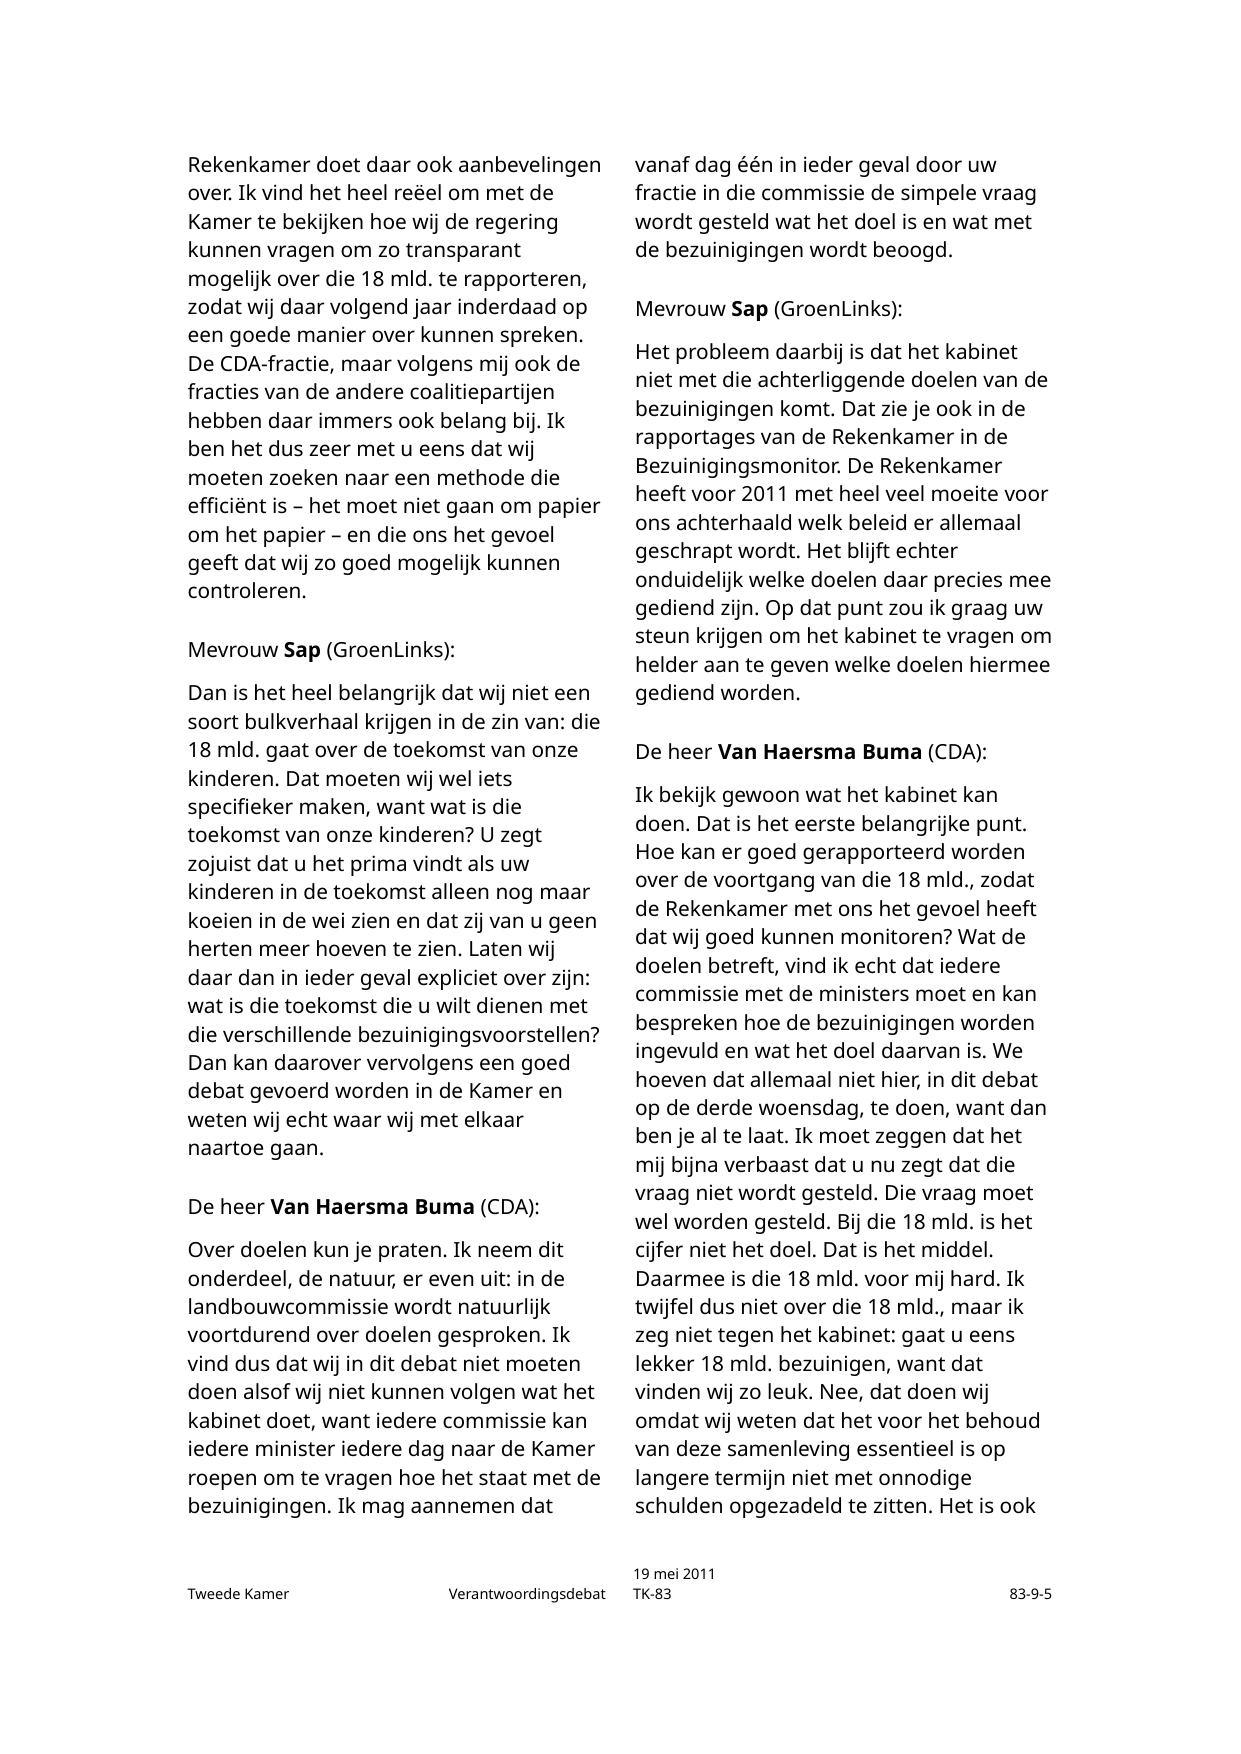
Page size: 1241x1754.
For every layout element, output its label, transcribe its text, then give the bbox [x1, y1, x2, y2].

text Het probleem daarbij is dat het kabinet niet met die achterliggende doelen van de bezuinigingen komt. Dat zie je ook in de rapportages van de Rekenkamer in de Bezuinigingsmonitor. De Rekenkamer heeft voor 2011 met heel veel moeite voor ons achterhaald welk beleid er allemaal geschrapt wordt. Het blijft echter onduidelijk welke doelen daar precies mee gediend zijn. Op dat punt zou ik graag uw steun krijgen om het kabinet te vragen om helder aan te geven welke doelen hiermee gediend worden. [635, 337, 1053, 707]
text Rekenkamer doet daar ook aanbevelingen over. Ik vind het heel reëel om met de Kamer te bekijken hoe wij de regering kunnen vragen om zo transparant mogelijk over die 18 mld. te rapporteren, zodat wij daar volgend jaar inderdaad op een goede manier over kunnen spreken. De CDA-fractie, maar volgens mij ook de fracties van de andere coalitiepartijen hebben daar immers ook belang bij. Ik ben het dus zeer met u eens dat wij moeten zoeken naar een methode die efficiënt is – het moet niet gaan om papier om het papier – en die ons het gevoel geeft dat wij zo goed mogelijk kunnen controleren. [187, 150, 605, 605]
text Over doelen kun je praten. Ik neem dit onderdeel, de natuur, er even uit: in de landbouwcommissie wordt natuurlijk voortdurend over doelen gesproken. Ik vind dus dat wij in dit debat niet moeten doen alsof wij niet kunnen volgen wat het kabinet doet, want iedere commissie kan iedere minister iedere dag naar de Kamer roepen om te vragen hoe het staat met de bezuinigingen. Ik mag aannemen dat [187, 1235, 605, 1520]
text De heer Van Haersma Buma (CDA): [187, 1192, 605, 1220]
text Mevrouw Sap (GroenLinks): [635, 294, 1053, 322]
text Ik bekijk gewoon wat het kabinet kan doen. Dat is het eerste belangrijke punt. Hoe kan er goed gerapporteerd worden over de voortgang van die 18 mld., zodat de Rekenkamer met ons het gevoel heeft dat wij goed kunnen monitoren? Wat de doelen betreft, vind ik echt dat iedere commissie met de ministers moet en kan bespreken hoe de bezuinigingen worden ingevuld en wat het doel daarvan is. We hoeven dat allemaal niet hier, in dit debat op de derde woensdag, te doen, want dan ben je al te laat. Ik moet zeggen dat het mij bijna verbaast dat u nu zegt dat die vraag niet wordt gesteld. Die vraag moet wel worden gesteld. Bij die 18 mld. is het cijfer niet het doel. Dat is het middel. Daarmee is die 18 mld. voor mij hard. Ik twijfel dus niet over die 18 mld., maar ik zeg niet tegen het kabinet: gaat u eens lekker 18 mld. bezuinigen, want dat vinden wij zo leuk. Nee, dat doen wij omdat wij weten dat het voor het behoud van deze samenleving essentieel is op langere termijn niet met onnodige schulden opgezadeld te zitten. Het is ook [635, 780, 1053, 1520]
text De heer Van Haersma Buma (CDA): [635, 737, 1053, 765]
text vanaf dag één in ieder geval door uw fractie in die commissie de simpele vraag wordt gesteld wat het doel is en wat met de bezuinigingen wordt beoogd. [635, 150, 1053, 264]
text Mevrouw Sap (GroenLinks): [187, 635, 605, 663]
text Dan is het heel belangrijk dat wij niet een soort bulkverhaal krijgen in de zin van: die 18 mld. gaat over de toekomst van onze kinderen. Dat moeten wij wel iets specifieker maken, want wat is die toekomst van onze kinderen? U zegt zojuist dat u het prima vindt als uw kinderen in de toekomst alleen nog maar koeien in de wei zien en dat zij van u geen herten meer hoeven te zien. Laten wij daar dan in ieder geval expliciet over zijn: wat is die toekomst die u wilt dienen met die verschillende bezuinigingsvoorstellen? Dan kan daarover vervolgens een goed debat gevoerd worden in de Kamer en weten wij echt waar wij met elkaar naartoe gaan. [187, 678, 605, 1162]
